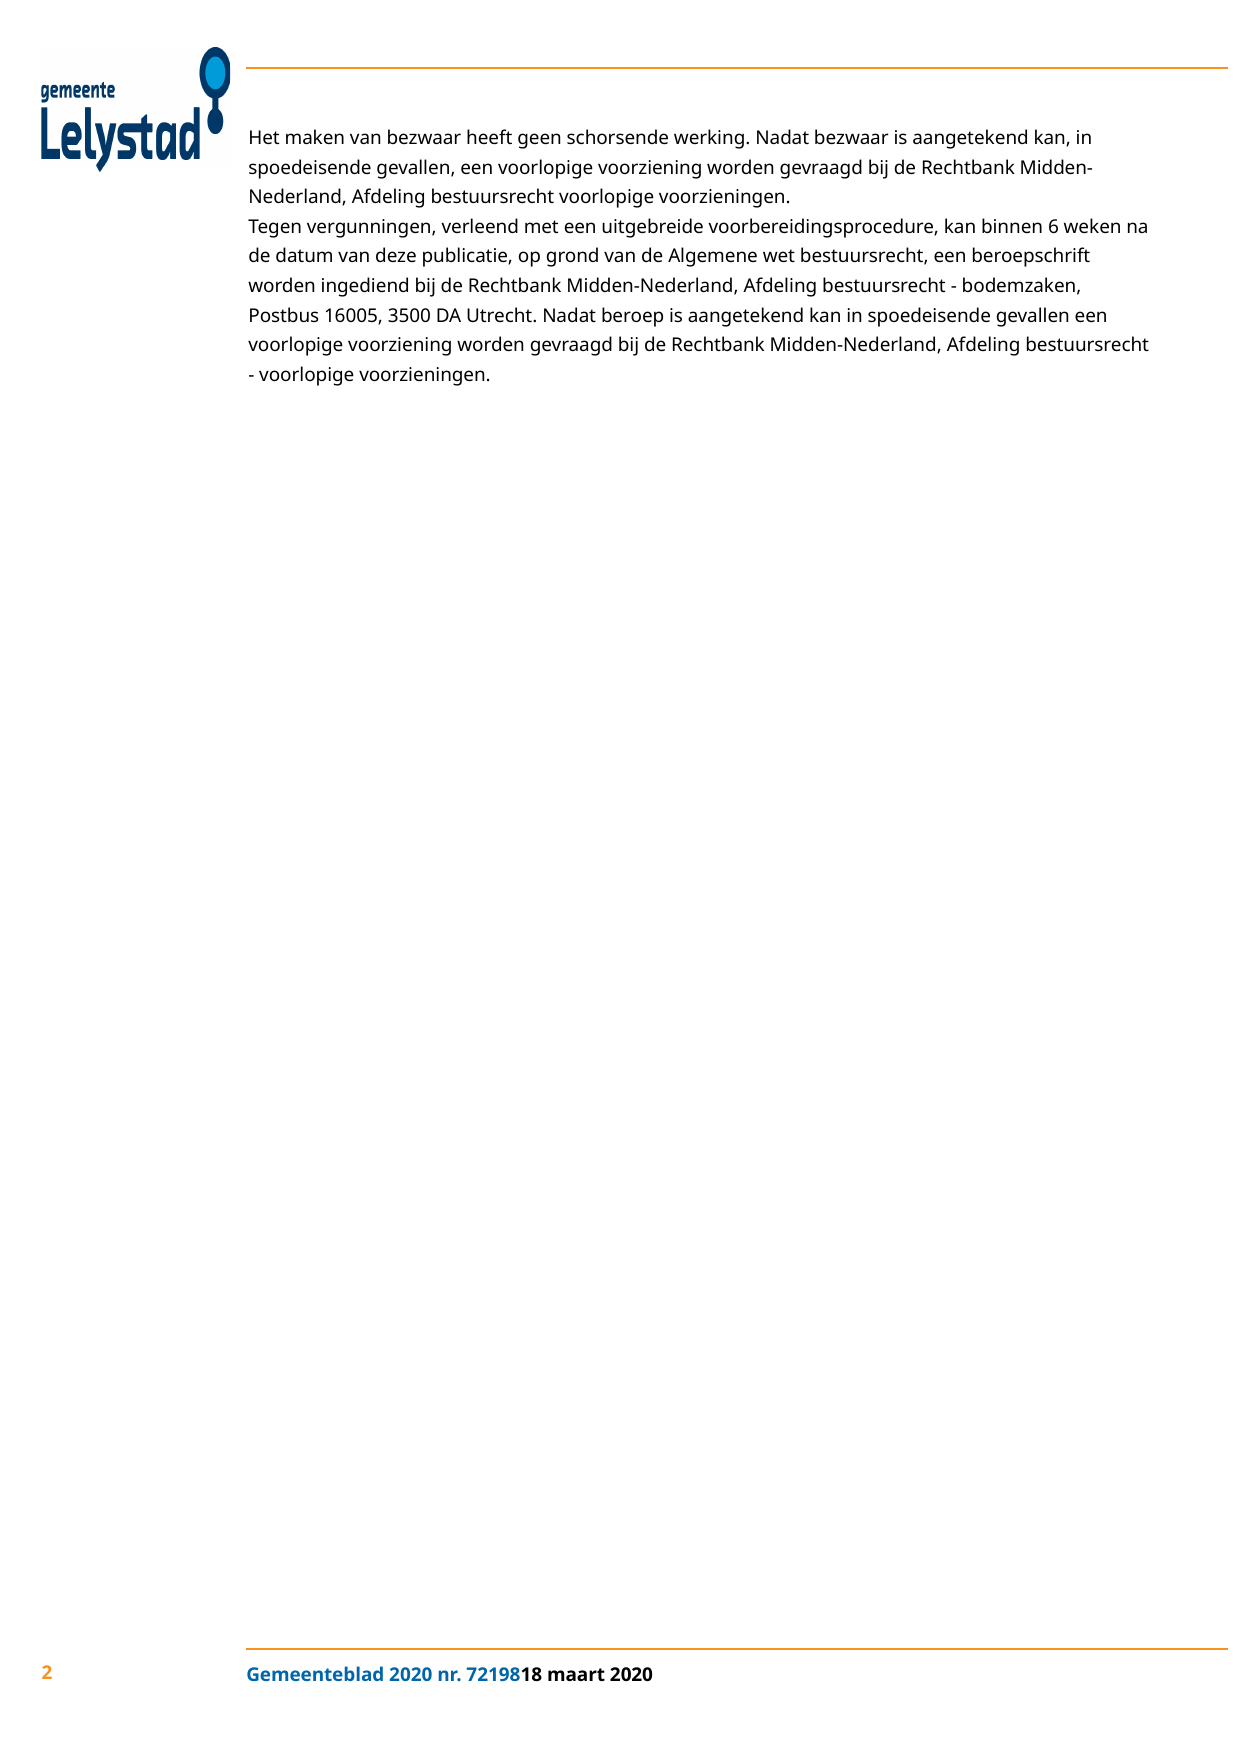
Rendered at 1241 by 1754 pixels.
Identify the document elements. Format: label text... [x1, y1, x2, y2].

picture [41, 47, 231, 172]
text Tegen vergunningen, verleend met een uitgebreide voorbereidingsprocedure, kan binnen 6 weken na de datum van deze publicatie, op grond van de Algemene wet bestuursrecht, een beroepschrift worden ingediend bij de Rechtbank Midden-Nederland, Afdeling bestuursrecht - bodemzaken, Postbus 16005, 3500 DA Utrecht. Nadat beroep is aangetekend kan in spoedeisende gevallen een voorlopige voorziening worden gevraagd bij de Rechtbank Midden-Nederland, Afdeling bestuursrecht - voorlopige voorzieningen. [248, 213, 1152, 387]
text Het maken van bezwaar heeft geen schorsende werking. Nadat bezwaar is aangetekend kan, in spoedeisende gevallen, een voorlopige voorziening worden gevraagd bij de Rechtbank Midden-Nederland, Afdeling bestuursrecht voorlopige voorzieningen. [248, 124, 1152, 209]
